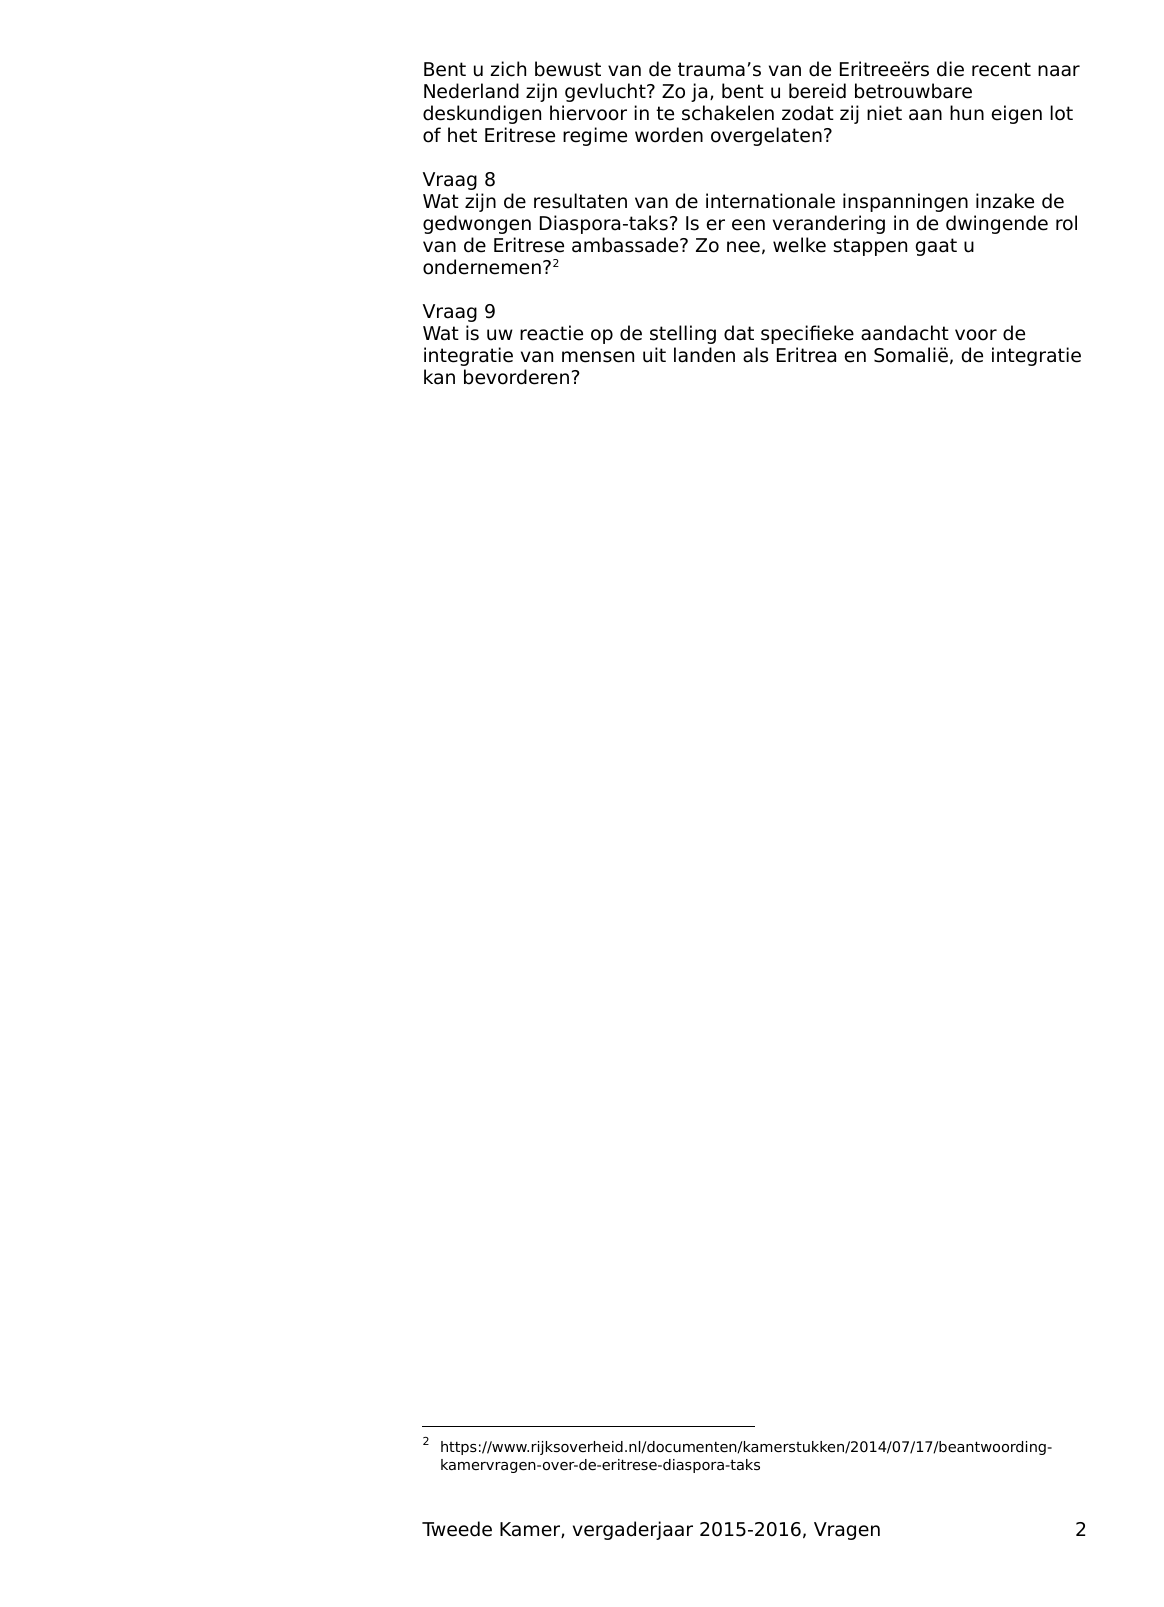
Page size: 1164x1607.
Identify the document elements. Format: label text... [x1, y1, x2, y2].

text Wat is uw reactie op de stelling dat specifieke aandacht voor de integratie van mensen uit landen als Eritrea en Somalië, de integratie kan bevorderen? [422, 323, 1087, 389]
text Vraag 8 [422, 169, 1087, 191]
text https://www.rijksoverheid.nl/documenten/kamerstukken/2014/07/17/beantwoording-kamervragen-over-de-eritrese-diaspora-taks [422, 1435, 1087, 1474]
text Wat zijn de resultaten van de internationale inspanningen inzake de gedwongen Diaspora-taks? Is er een verandering in de dwingende rol van de Eritrese ambassade? Zo nee, welke stappen gaat u ondernemen? [422, 191, 1087, 279]
text Vraag 9 [422, 301, 1087, 323]
text Bent u zich bewust van de trauma’s van de Eritreeërs die recent naar Nederland zijn gevlucht? Zo ja, bent u bereid betrouwbare deskundigen hiervoor in te schakelen zodat zij niet aan hun eigen lot of het Eritrese regime worden overgelaten? [422, 59, 1087, 147]
